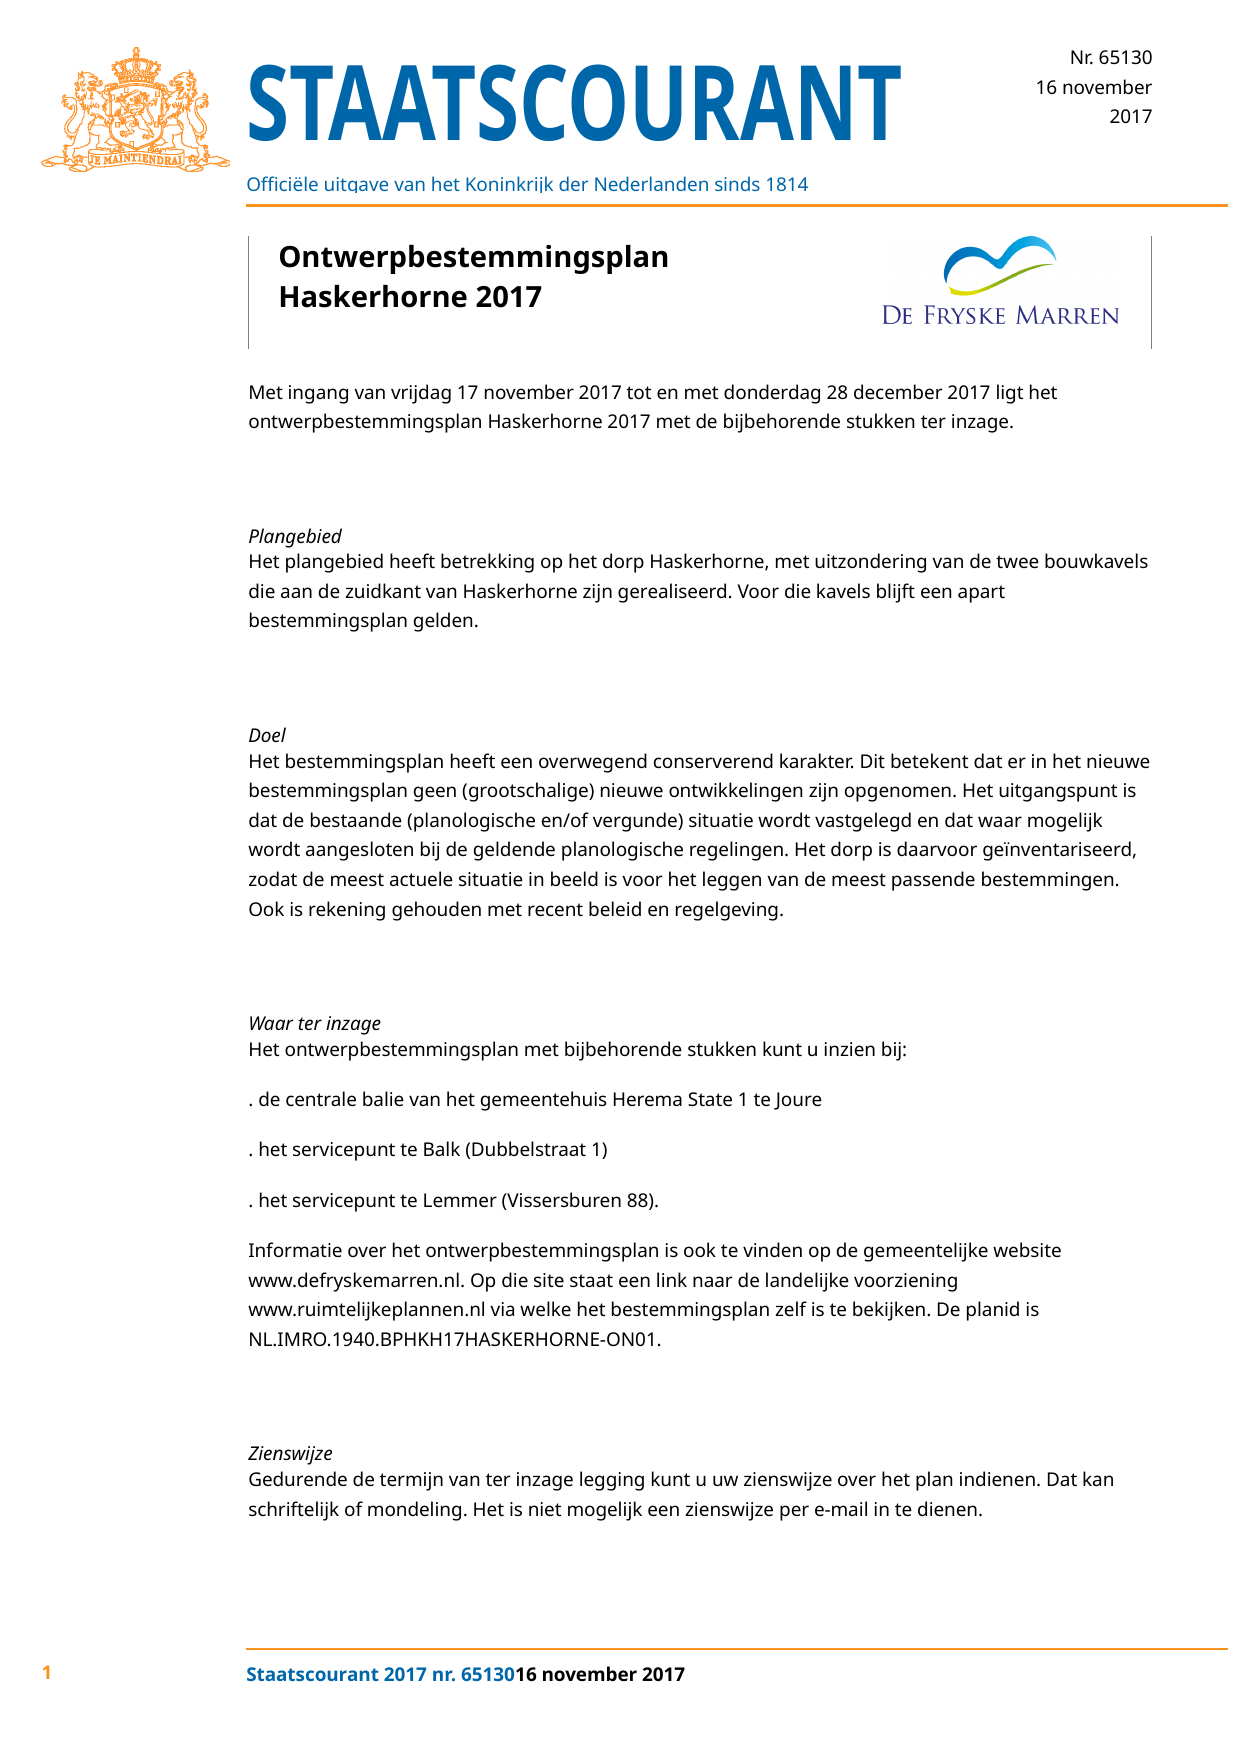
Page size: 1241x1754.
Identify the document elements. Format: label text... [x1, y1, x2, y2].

text Het plangebied heeft betrekking op het dorp Haskerhorne, met uitzondering van de twee bouwkavels die aan de zuidkant van Haskerhorne zijn gerealiseerd. Voor die kavels blijft een apart bestemmingsplan gelden. [248, 548, 1152, 633]
picture [882, 236, 1119, 324]
table_header [850, 236, 1151, 349]
text . het servicepunt te Balk (Dubbelstraat 1) [248, 1137, 1152, 1162]
text Het bestemmingsplan heeft een overwegend conserverend karakter. Dit betekent dat er in het nieuwe bestemmingsplan geen (grootschalige) nieuwe ontwikkelingen zijn opgenomen. Het uitgangspunt is dat de bestaande (planologische en/of vergunde) situatie wordt vastgelegd en dat waar mogelijk wordt aangesloten bij de geldende planologische regelingen. Het dorp is daarvoor geïnventariseerd, zodat de meest actuele situatie in beeld is voor het leggen van de meest passende bestemmingen. Ook is rekening gehouden met recent beleid en regelgeving. [248, 748, 1152, 921]
text Zienswijze [248, 1441, 1152, 1466]
text Plangebied [248, 523, 1152, 548]
text Waar ter inzage [248, 1010, 1152, 1036]
text Het ontwerpbestemmingsplan met bijbehorende stukken kunt u inzien bij: [248, 1036, 1152, 1062]
text Gedurende de termijn van ter inzage legging kunt u uw zienswijze over het plan indienen. Dat kan schriftelijk of mondeling. Het is niet mogelijk een zienswijze per e-mail in te dienen. [248, 1466, 1152, 1522]
text Informatie over het ontwerpbestemmingsplan is ook te vinden op de gemeentelijke website www.defryskemarren.nl. Op die site staat een link naar de landelijke voorziening www.ruimtelijkeplannen.nl via welke het bestemmingsplan zelf is te bekijken. De planid is NL.IMRO.1940.BPHKH17HASKERHORNE-ON01. [248, 1237, 1152, 1352]
text . het servicepunt te Lemmer (Vissersburen 88). [248, 1187, 1152, 1213]
text Doel [248, 722, 1152, 748]
picture [41, 47, 231, 172]
table_header Ontwerpbestemmingsplan Haskerhorne 2017 [249, 236, 850, 349]
text . de centrale balie van het gemeentehuis Herema State 1 te Joure [248, 1086, 1152, 1112]
text Met ingang van vrijdag 17 november 2017 tot en met donderdag 28 december 2017 ligt het ontwerpbestemmingsplan Haskerhorne 2017 met de bijbehorende stukken ter inzage. [248, 379, 1152, 434]
